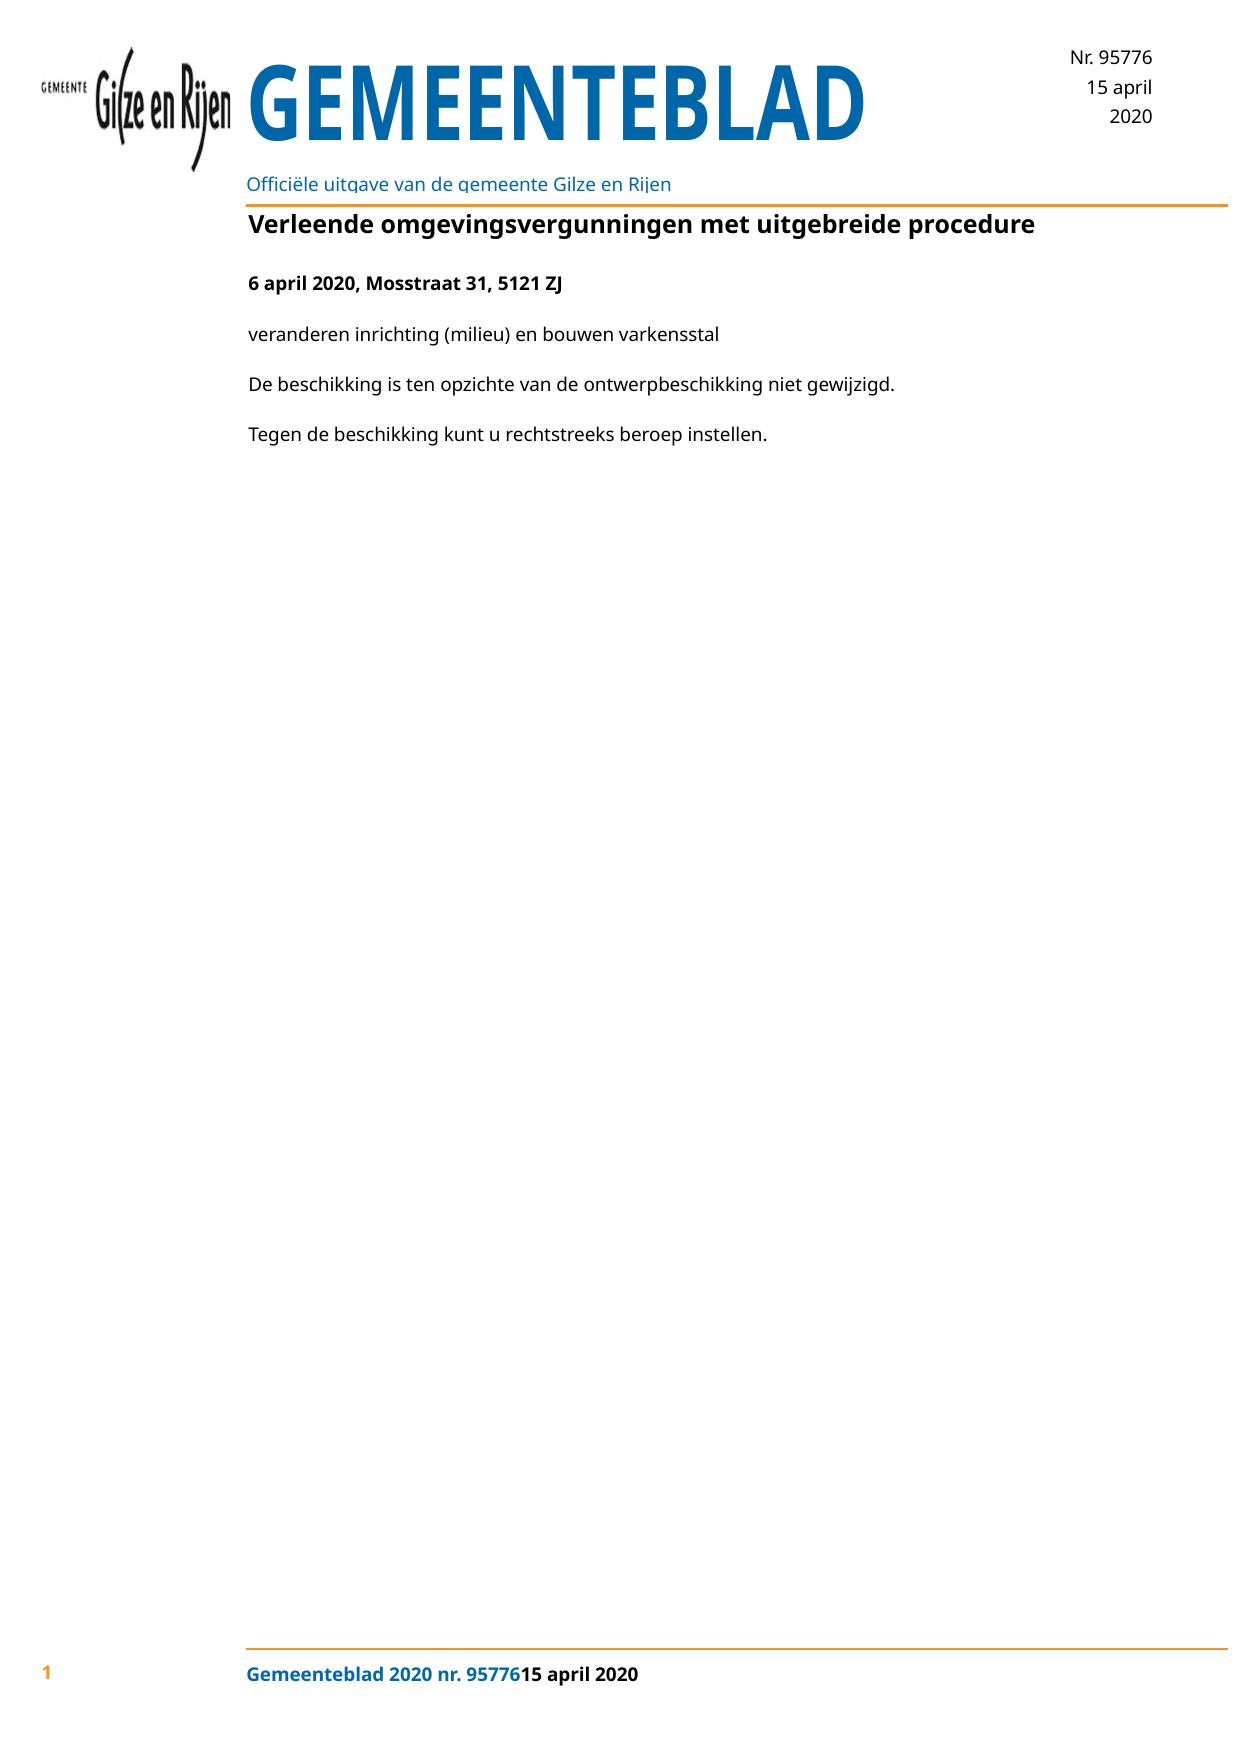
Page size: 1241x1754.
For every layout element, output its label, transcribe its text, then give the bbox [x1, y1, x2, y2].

text Verleende omgevingsvergunningen met uitgebreide procedure [248, 207, 1152, 241]
text Tegen de beschikking kunt u rechtstreeks beroep instellen. [248, 422, 1152, 447]
text veranderen inrichting (milieu) en bouwen varkensstal [248, 321, 1152, 346]
text De beschikking is ten opzichte van de ontwerpbeschikking niet gewijzigd. [248, 371, 1152, 397]
text 6 april 2020, Mosstraat 31, 5121 ZJ [248, 270, 1152, 296]
picture [41, 47, 231, 172]
